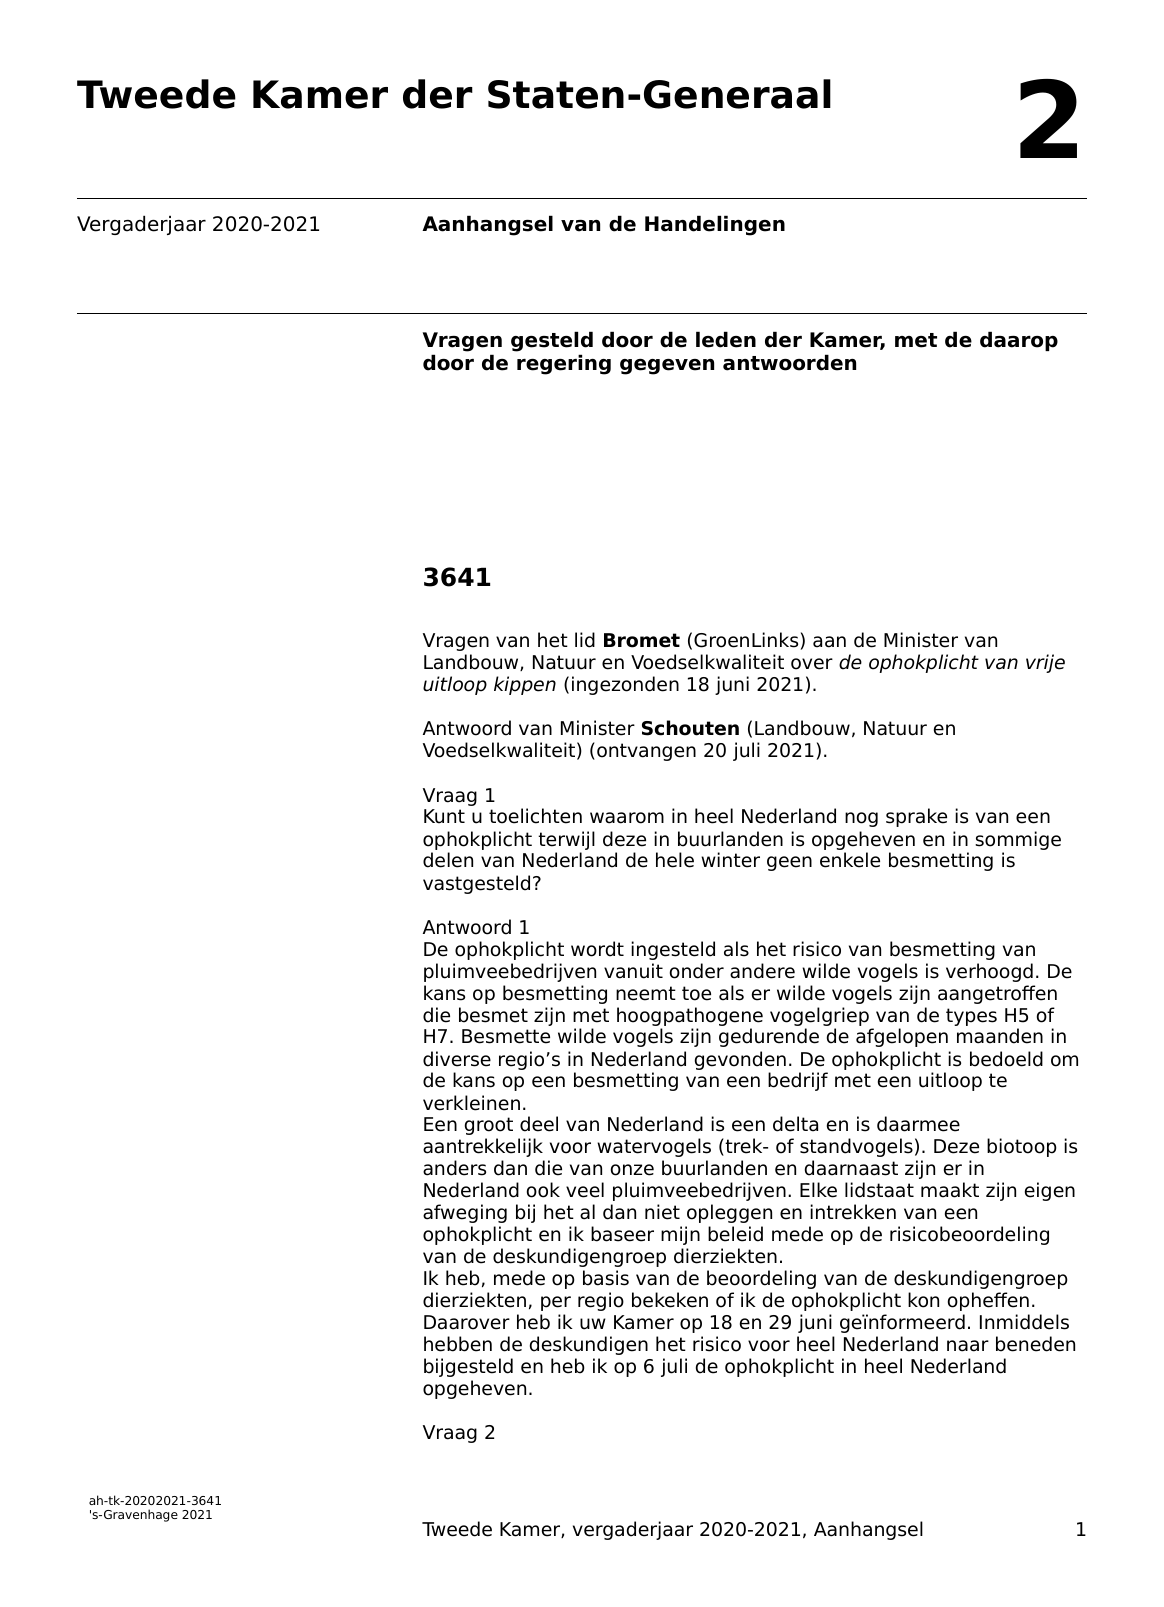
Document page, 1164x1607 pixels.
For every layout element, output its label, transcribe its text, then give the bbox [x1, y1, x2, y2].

text ah-tk-20202021-3641 [88, 1494, 323, 1508]
table_cell Aanhangsel van de Handelingen [422, 199, 1087, 313]
text Antwoord 1 [422, 917, 1087, 938]
text Ik heb, mede op basis van de beoordeling van de deskundigengroep dierziekten, per regio bekeken of ik de ophokplicht kon opheffen. Daarover heb ik uw Kamer op 18 en 29 juni geïnformeerd. Inmiddels hebben de deskundigen het risico voor heel Nederland naar beneden bijgesteld en heb ik op 6 juli de ophokplicht in heel Nederland opgeheven. [422, 1268, 1087, 1400]
table_cell Vergaderjaar 2020-2021 [77, 199, 422, 313]
text Een groot deel van Nederland is een delta en is daarmee aantrekkelijk voor watervogels (trek- of standvogels). Deze biotoop is anders dan die van onze buurlanden en daarnaast zijn er in Nederland ook veel pluimveebedrijven. Elke lidstaat maakt zijn eigen afweging bij het al dan niet opleggen en intrekken van een ophokplicht en ik baseer mijn beleid mede op de risicobeoordeling van de deskundigengroep dierziekten. [422, 1114, 1087, 1268]
text Antwoord van Minister Schouten (Landbouw, Natuur en Voedselkwaliteit) (ontvangen 20 juli 2021). [422, 718, 1087, 762]
table_header 2 [886, 59, 1087, 198]
table_cell Vragen gesteld door de leden der Kamer, met de daarop door de regering gegeven antwoorden [422, 314, 1087, 375]
text Vragen van het lid Bromet (GroenLinks) aan de Minister van Landbouw, Natuur en Voedselkwaliteit over de ophokplicht van vrije uitloop kippen (ingezonden 18 juni 2021). [422, 630, 1087, 696]
text De ophokplicht wordt ingesteld als het risico van besmetting van pluimveebedrijven vanuit onder andere wilde vogels is verhoogd. De kans op besmetting neemt toe als er wilde vogels zijn aangetroffen die besmet zijn met hoogpathogene vogelgriep van de types H5 of H7. Besmette wilde vogels zijn gedurende de afgelopen maanden in diverse regio’s in Nederland gevonden. De ophokplicht is bedoeld om de kans op een besmetting van een bedrijf met een uitloop te verkleinen. [422, 938, 1087, 1114]
text 3641 [422, 563, 1087, 592]
text Vraag 1 [422, 784, 1087, 806]
text Kunt u toelichten waarom in heel Nederland nog sprake is van een ophokplicht terwijl deze in buurlanden is opgeheven en in sommige delen van Nederland de hele winter geen enkele besmetting is vastgesteld? [422, 806, 1087, 894]
text Vraag 2 [422, 1422, 1087, 1444]
table_header Tweede Kamer der Staten-Generaal [77, 59, 886, 198]
table_cell [77, 314, 422, 375]
text 's-Gravenhage 2021 [88, 1508, 323, 1522]
